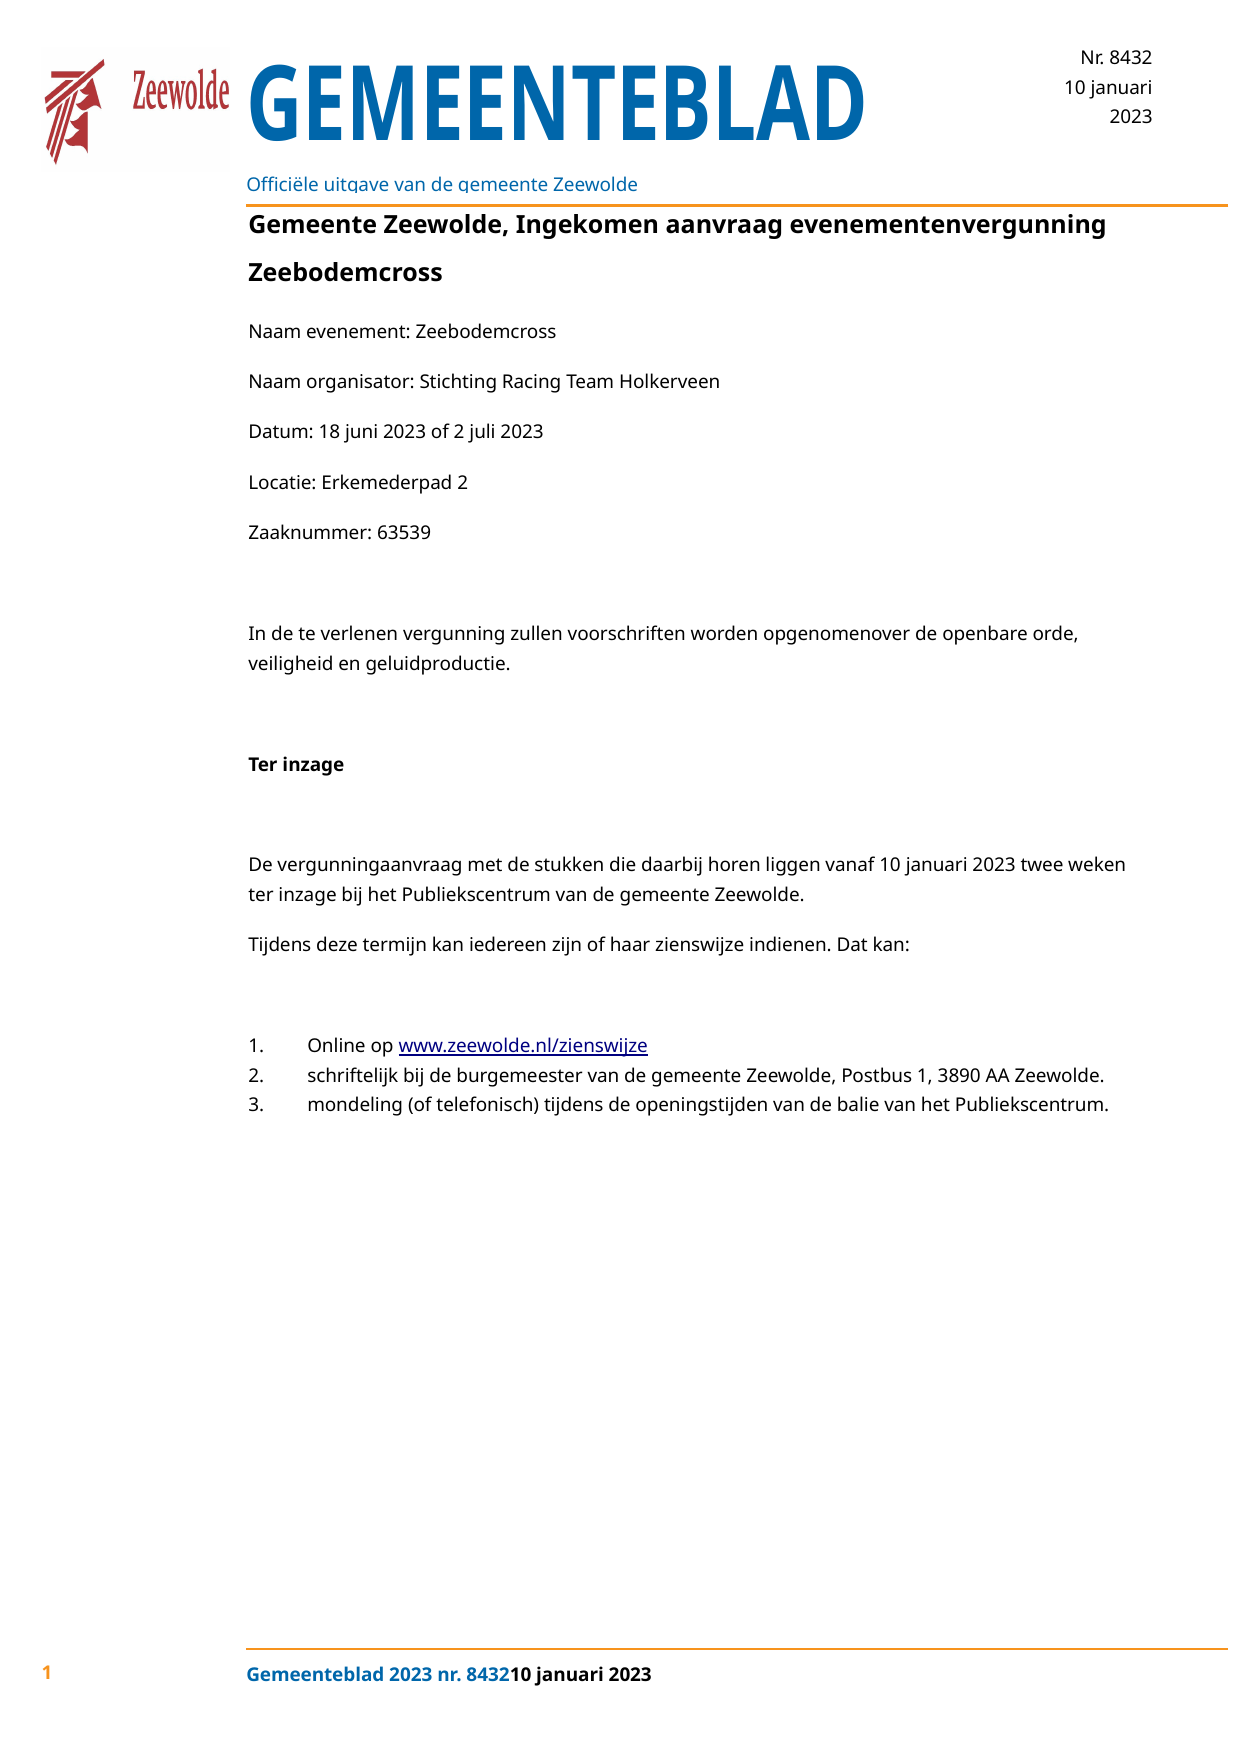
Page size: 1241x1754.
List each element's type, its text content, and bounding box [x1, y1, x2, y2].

text Gemeente Zeewolde, Ingekomen aanvraag evenementenvergunning Zeebodemcross [248, 207, 1152, 288]
text Naam evenement: Zeebodemcross [248, 318, 1152, 344]
text Locatie: Erkemederpad 2 [248, 469, 1152, 495]
list schriftelijk bij de burgemeester van de gemeente Zeewolde, Postbus 1, 3890 AA Zeewolde. [248, 1062, 1152, 1088]
text Naam organisator: Stichting Racing Team Holkerveen [248, 368, 1152, 394]
list Online op www.zeewolde.nl/zienswijze [248, 1032, 1152, 1058]
picture [41, 47, 231, 172]
text Datum: 18 juni 2023 of 2 juli 2023 [248, 419, 1152, 444]
text Ter inzage [248, 751, 1152, 777]
text In de te verlenen vergunning zullen voorschriften worden opgenomenover de openbare orde, veiligheid en geluidproductie. [248, 620, 1152, 676]
list mondeling (of telefonisch) tijdens de openingstijden van de balie van het Publiekscentrum. [248, 1092, 1152, 1117]
text Zaaknummer: 63539 [248, 519, 1152, 545]
text De vergunningaanvraag met de stukken die daarbij horen liggen vanaf 10 januari 2023 twee weken ter inzage bij het Publiekscentrum van de gemeente Zeewolde. [248, 852, 1152, 907]
text Tijdens deze termijn kan iedereen zijn of haar zienswijze indienen. Dat kan: [248, 932, 1152, 957]
